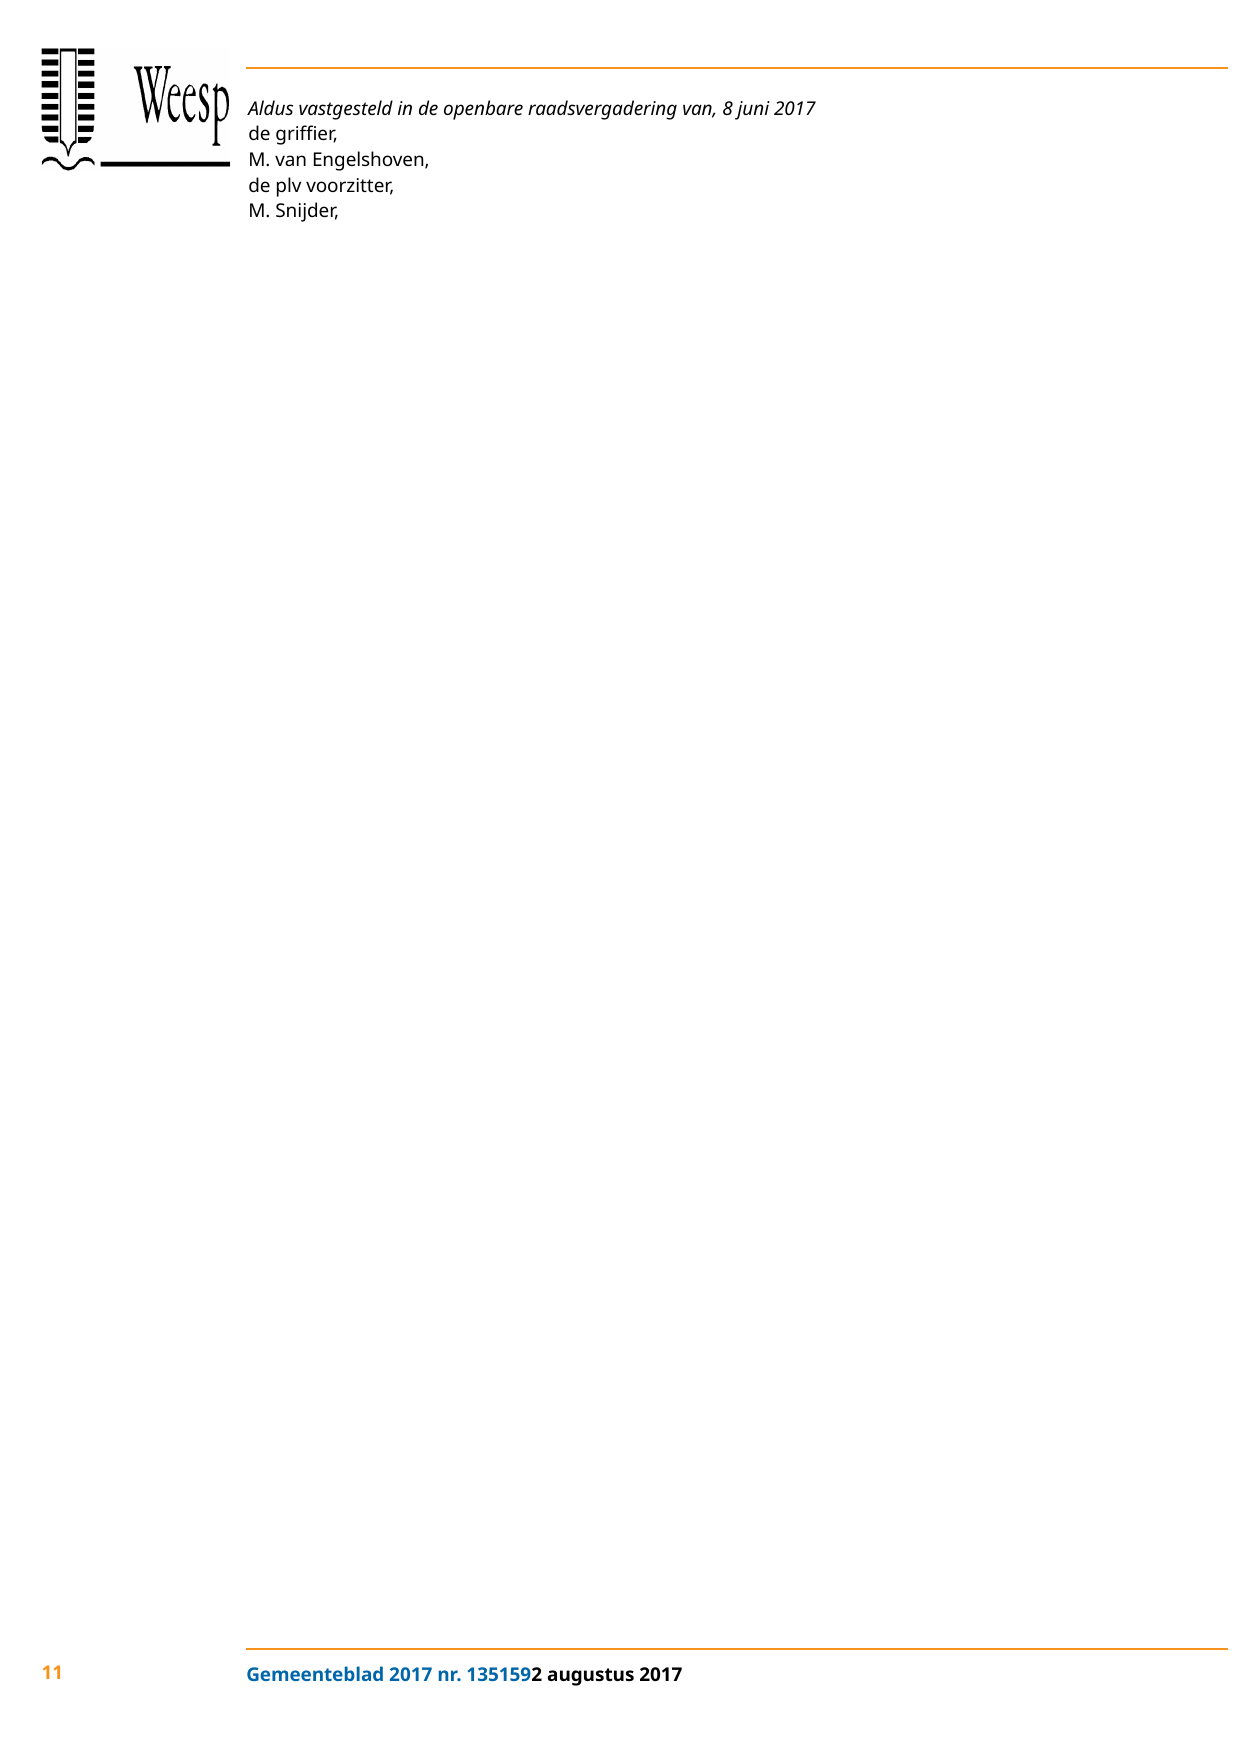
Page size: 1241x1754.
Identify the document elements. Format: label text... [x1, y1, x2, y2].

text Aldus vastgesteld in de openbare raadsvergadering van, 8 juni 2017 [248, 95, 1152, 121]
text de plv voorzitter, [248, 172, 1152, 198]
picture [41, 47, 231, 172]
text de griffier, [248, 121, 1152, 146]
text M. van Engelshoven, [248, 146, 1152, 172]
text M. Snijder, [248, 198, 1152, 223]
